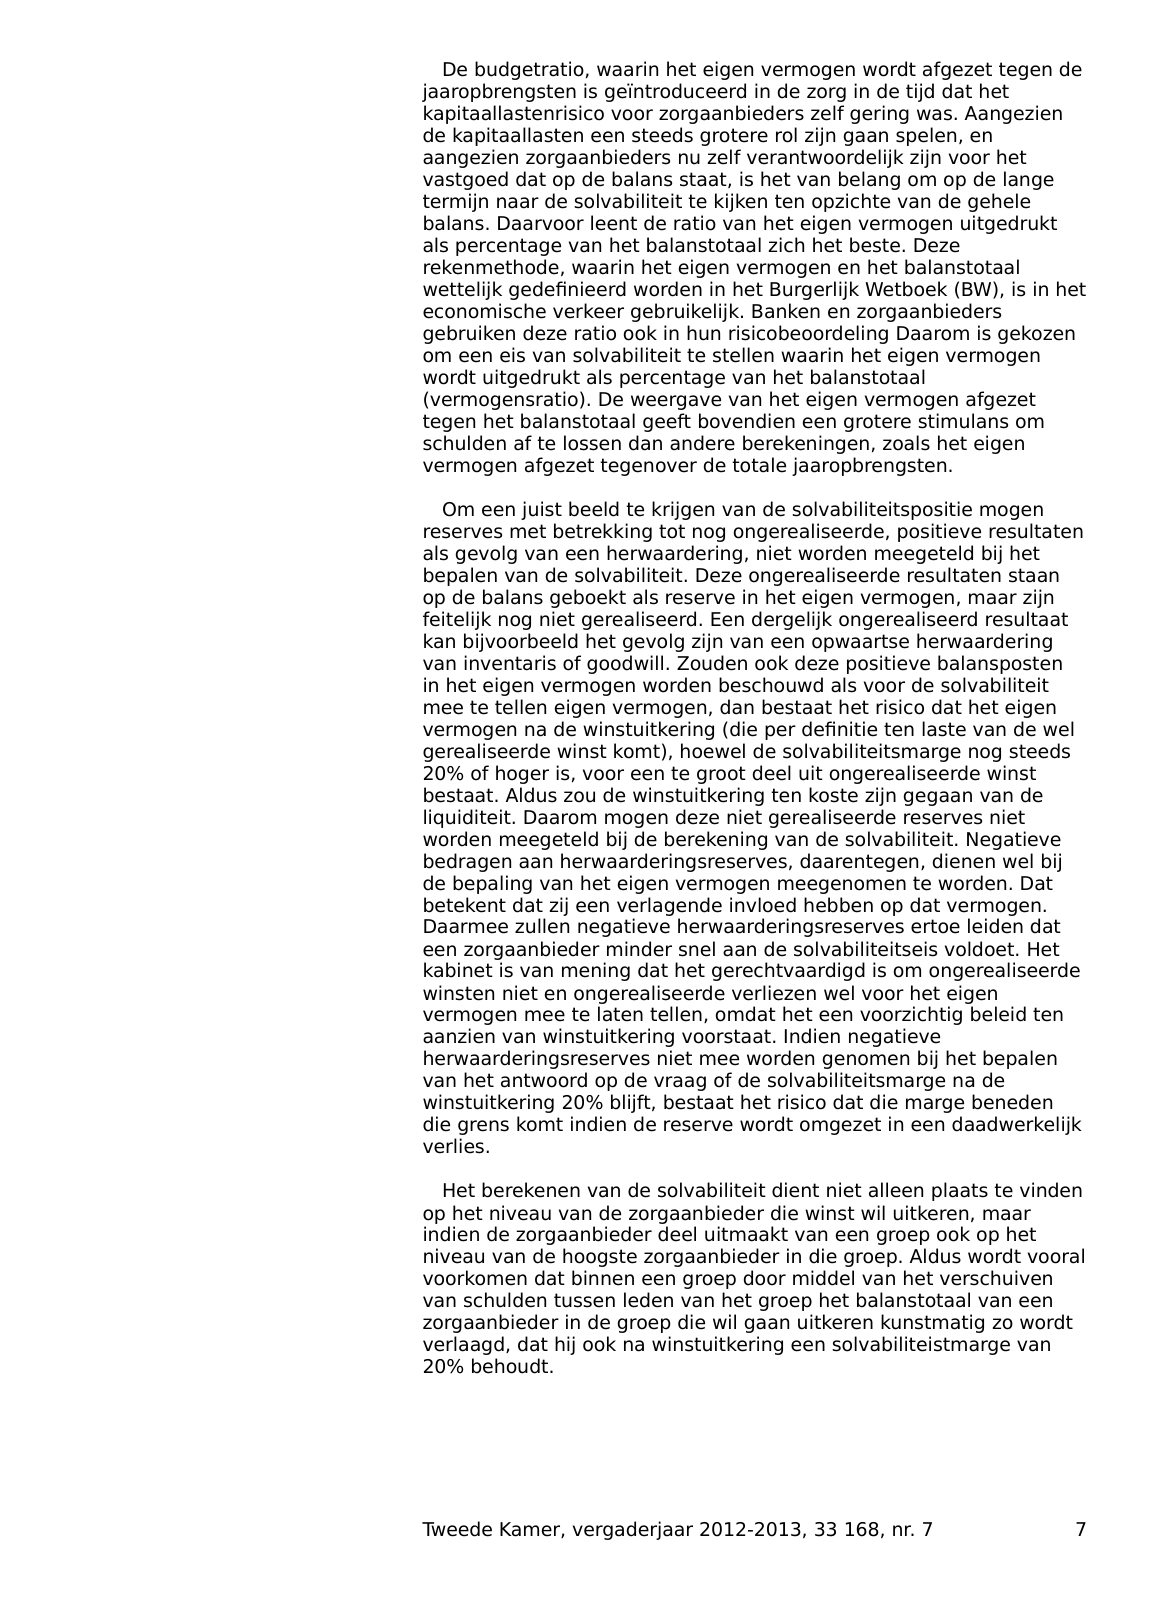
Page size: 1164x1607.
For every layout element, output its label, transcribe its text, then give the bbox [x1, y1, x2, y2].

text De budgetratio, waarin het eigen vermogen wordt afgezet tegen de jaaropbrengsten is geïntroduceerd in de zorg in de tijd dat het kapitaallastenrisico voor zorgaanbieders zelf gering was. Aangezien de kapitaallasten een steeds grotere rol zijn gaan spelen, en aangezien zorgaanbieders nu zelf verantwoordelijk zijn voor het vastgoed dat op de balans staat, is het van belang om op de lange termijn naar de solvabiliteit te kijken ten opzichte van de gehele balans. Daarvoor leent de ratio van het eigen vermogen uitgedrukt als percentage van het balanstotaal zich het beste. Deze rekenmethode, waarin het eigen vermogen en het balanstotaal wettelijk gedefinieerd worden in het Burgerlijk Wetboek (BW), is in het economische verkeer gebruikelijk. Banken en zorgaanbieders gebruiken deze ratio ook in hun risicobeoordeling Daarom is gekozen om een eis van solvabiliteit te stellen waarin het eigen vermogen wordt uitgedrukt als percentage van het balanstotaal (vermogensratio). De weergave van het eigen vermogen afgezet tegen het balanstotaal geeft bovendien een grotere stimulans om schulden af te lossen dan andere berekeningen, zoals het eigen vermogen afgezet tegenover de totale jaaropbrengsten. [422, 59, 1087, 477]
text Om een juist beeld te krijgen van de solvabiliteitspositie mogen reserves met betrekking tot nog ongerealiseerde, positieve resultaten als gevolg van een herwaardering, niet worden meegeteld bij het bepalen van de solvabiliteit. Deze ongerealiseerde resultaten staan op de balans geboekt als reserve in het eigen vermogen, maar zijn feitelijk nog niet gerealiseerd. Een dergelijk ongerealiseerd resultaat kan bijvoorbeeld het gevolg zijn van een opwaartse herwaardering van inventaris of goodwill. Zouden ook deze positieve balansposten in het eigen vermogen worden beschouwd als voor de solvabiliteit mee te tellen eigen vermogen, dan bestaat het risico dat het eigen vermogen na de winstuitkering (die per definitie ten laste van de wel gerealiseerde winst komt), hoewel de solvabiliteitsmarge nog steeds 20% of hoger is, voor een te groot deel uit ongerealiseerde winst bestaat. Aldus zou de winstuitkering ten koste zijn gegaan van de liquiditeit. Daarom mogen deze niet gerealiseerde reserves niet worden meegeteld bij de berekening van de solvabiliteit. Negatieve bedragen aan herwaarderingsreserves, daarentegen, dienen wel bij de bepaling van het eigen vermogen meegenomen te worden. Dat betekent dat zij een verlagende invloed hebben op dat vermogen. Daarmee zullen negatieve herwaarderingsreserves ertoe leiden dat een zorgaanbieder minder snel aan de solvabiliteitseis voldoet. Het kabinet is van mening dat het gerechtvaardigd is om ongerealiseerde winsten niet en ongerealiseerde verliezen wel voor het eigen vermogen mee te laten tellen, omdat het een voorzichtig beleid ten aanzien van winstuitkering voorstaat. Indien negatieve herwaarderingsreserves niet mee worden genomen bij het bepalen van het antwoord op de vraag of de solvabiliteitsmarge na de winstuitkering 20% blijft, bestaat het risico dat die marge beneden die grens komt indien de reserve wordt omgezet in een daadwerkelijk verlies. [422, 499, 1087, 1158]
text Het berekenen van de solvabiliteit dient niet alleen plaats te vinden op het niveau van de zorgaanbieder die winst wil uitkeren, maar indien de zorgaanbieder deel uitmaakt van een groep ook op het niveau van de hoogste zorgaanbieder in die groep. Aldus wordt vooral voorkomen dat binnen een groep door middel van het verschuiven van schulden tussen leden van het groep het balanstotaal van een zorgaanbieder in de groep die wil gaan uitkeren kunstmatig zo wordt verlaagd, dat hij ook na winstuitkering een solvabiliteistmarge van 20% behoudt. [422, 1180, 1087, 1378]
